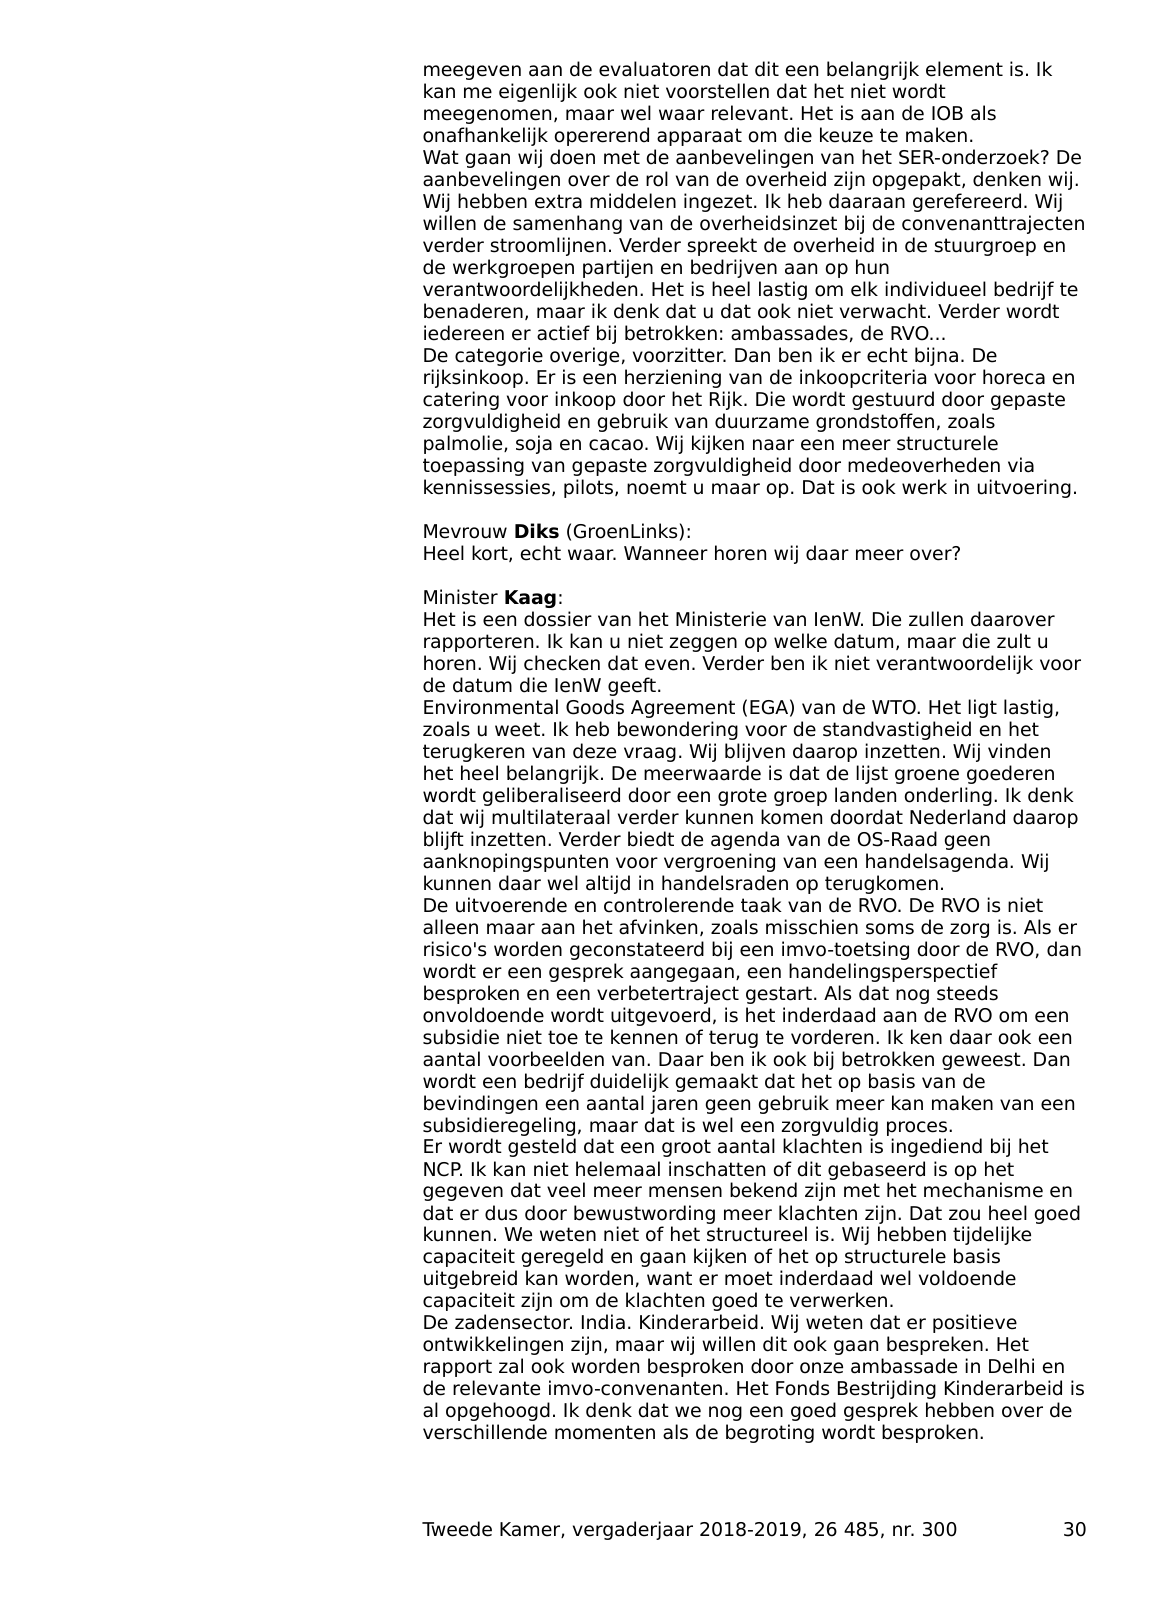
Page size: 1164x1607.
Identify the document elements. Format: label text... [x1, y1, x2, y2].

text Environmental Goods Agreement (EGA) van de WTO. Het ligt lastig, zoals u weet. Ik heb bewondering voor de standvastigheid en het terugkeren van deze vraag. Wij blijven daarop inzetten. Wij vinden het heel belangrijk. De meerwaarde is dat de lijst groene goederen wordt geliberaliseerd door een grote groep landen onderling. Ik denk dat wij multilateraal verder kunnen komen doordat Nederland daarop blijft inzetten. Verder biedt de agenda van de OS-Raad geen aanknopingspunten voor vergroening van een handelsagenda. Wij kunnen daar wel altijd in handelsraden op terugkomen. [422, 697, 1087, 895]
text Er wordt gesteld dat een groot aantal klachten is ingediend bij het NCP. Ik kan niet helemaal inschatten of dit gebaseerd is op het gegeven dat veel meer mensen bekend zijn met het mechanisme en dat er dus door bewustwording meer klachten zijn. Dat zou heel goed kunnen. We weten niet of het structureel is. Wij hebben tijdelijke capaciteit geregeld en gaan kijken of het op structurele basis uitgebreid kan worden, want er moet inderdaad wel voldoende capaciteit zijn om de klachten goed te verwerken. [422, 1136, 1087, 1312]
text Minister Kaag: [422, 587, 1087, 609]
text De zadensector. India. Kinderarbeid. Wij weten dat er positieve ontwikkelingen zijn, maar wij willen dit ook gaan bespreken. Het rapport zal ook worden besproken door onze ambassade in Delhi en de relevante imvo-convenanten. Het Fonds Bestrijding Kinderarbeid is al opgehoogd. Ik denk dat we nog een goed gesprek hebben over de verschillende momenten als de begroting wordt besproken. [422, 1312, 1087, 1444]
text De uitvoerende en controlerende taak van de RVO. De RVO is niet alleen maar aan het afvinken, zoals misschien soms de zorg is. Als er risico's worden geconstateerd bij een imvo-toetsing door de RVO, dan wordt er een gesprek aangegaan, een handelingsperspectief besproken en een verbetertraject gestart. Als dat nog steeds onvoldoende wordt uitgevoerd, is het inderdaad aan de RVO om een subsidie niet toe te kennen of terug te vorderen. Ik ken daar ook een aantal voorbeelden van. Daar ben ik ook bij betrokken geweest. Dan wordt een bedrijf duidelijk gemaakt dat het op basis van de bevindingen een aantal jaren geen gebruik meer kan maken van een subsidieregeling, maar dat is wel een zorgvuldig proces. [422, 895, 1087, 1136]
text De categorie overige, voorzitter. Dan ben ik er echt bijna. De rijksinkoop. Er is een herziening van de inkoopcriteria voor horeca en catering voor inkoop door het Rijk. Die wordt gestuurd door gepaste zorgvuldigheid en gebruik van duurzame grondstoffen, zoals palmolie, soja en cacao. Wij kijken naar een meer structurele toepassing van gepaste zorgvuldigheid door medeoverheden via kennissessies, pilots, noemt u maar op. Dat is ook werk in uitvoering. [422, 345, 1087, 499]
text Heel kort, echt waar. Wanneer horen wij daar meer over? [422, 543, 1087, 565]
text Het is een dossier van het Ministerie van IenW. Die zullen daarover rapporteren. Ik kan u niet zeggen op welke datum, maar die zult u horen. Wij checken dat even. Verder ben ik niet verantwoordelijk voor de datum die IenW geeft. [422, 609, 1087, 697]
text meegeven aan de evaluatoren dat dit een belangrijk element is. Ik kan me eigenlijk ook niet voorstellen dat het niet wordt meegenomen, maar wel waar relevant. Het is aan de IOB als onafhankelijk opererend apparaat om die keuze te maken. [422, 59, 1087, 147]
text Wat gaan wij doen met de aanbevelingen van het SER-onderzoek? De aanbevelingen over de rol van de overheid zijn opgepakt, denken wij. Wij hebben extra middelen ingezet. Ik heb daaraan gerefereerd. Wij willen de samenhang van de overheidsinzet bij de convenanttrajecten verder stroomlijnen. Verder spreekt de overheid in de stuurgroep en de werkgroepen partijen en bedrijven aan op hun verantwoordelijkheden. Het is heel lastig om elk individueel bedrijf te benaderen, maar ik denk dat u dat ook niet verwacht. Verder wordt iedereen er actief bij betrokken: ambassades, de RVO... [422, 147, 1087, 345]
text Mevrouw Diks (GroenLinks): [422, 521, 1087, 543]
